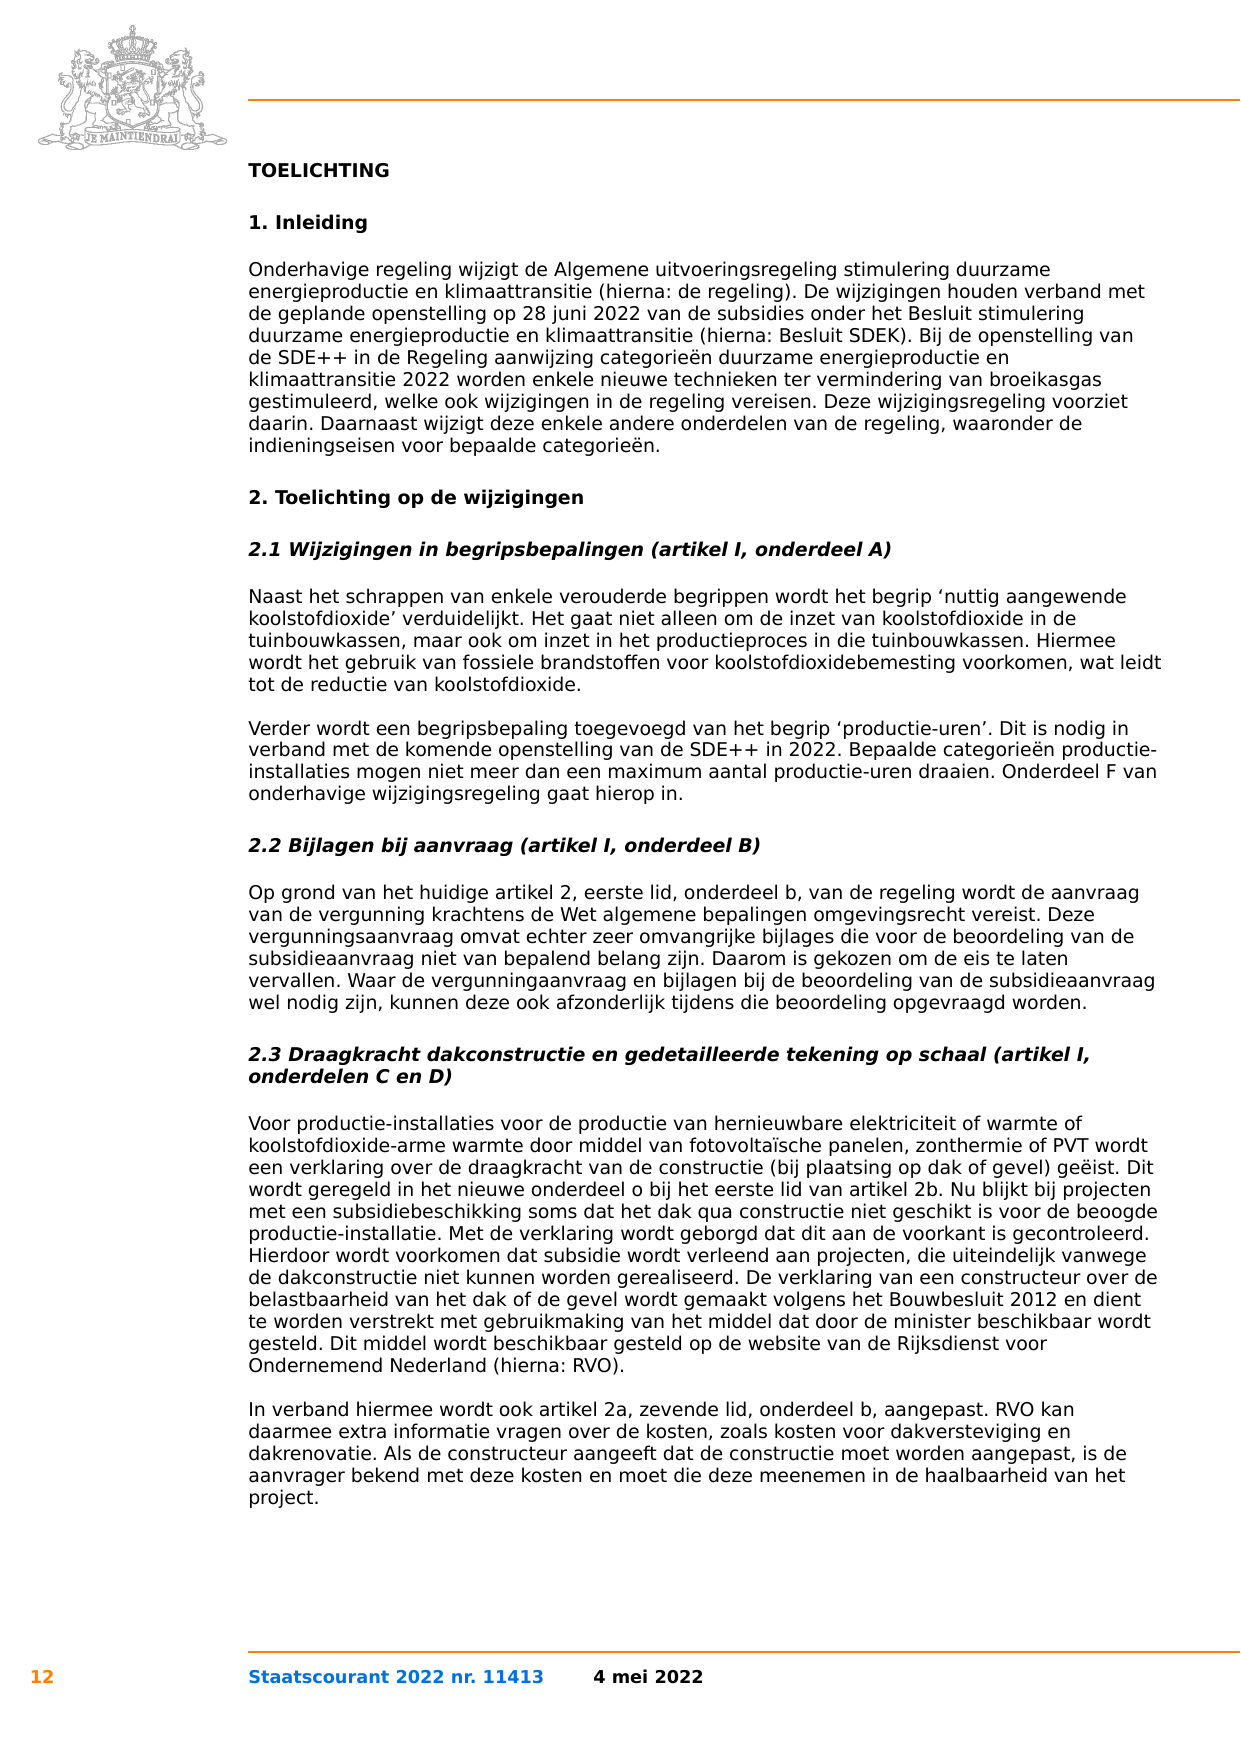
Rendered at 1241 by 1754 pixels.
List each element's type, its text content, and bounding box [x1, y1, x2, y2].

subtitle 2.3 Draagkracht dakconstructie en gedetailleerde tekening op schaal (artikel I, onderdelen C en D) [248, 1044, 1163, 1088]
subtitle 2.2 Bijlagen bij aanvraag (artikel I, onderdeel B) [248, 835, 1163, 857]
picture [38, 25, 227, 150]
text In verband hiermee wordt ook artikel 2a, zevende lid, onderdeel b, aangepast. RVO kan daarmee extra informatie vragen over de kosten, zoals kosten voor dakversteviging en dakrenovatie. Als de constructeur aangeeft dat de constructie moet worden aangepast, is de aanvrager bekend met deze kosten en moet die deze meenemen in de haalbaarheid van het project. [248, 1399, 1163, 1509]
text Voor productie-installaties voor de productie van hernieuwbare elektriciteit of warmte of koolstofdioxide-arme warmte door middel van fotovoltaïsche panelen, zonthermie of PVT wordt een verklaring over de draagkracht van de constructie (bij plaatsing op dak of gevel) geëist. Dit wordt geregeld in het nieuwe onderdeel o bij het eerste lid van artikel 2b. Nu blijkt bij projecten met een subsidiebeschikking soms dat het dak qua constructie niet geschikt is voor de beoogde productie-installatie. Met de verklaring wordt geborgd dat dit aan de voorkant is gecontroleerd. Hierdoor wordt voorkomen dat subsidie wordt verleend aan projecten, die uiteindelijk vanwege de dakconstructie niet kunnen worden gerealiseerd. De verklaring van een constructeur over de belastbaarheid van het dak of de gevel wordt gemaakt volgens het Bouwbesluit 2012 en dient te worden verstrekt met gebruikmaking van het middel dat door de minister beschikbaar wordt gesteld. Dit middel wordt beschikbaar gesteld op de website van de Rijksdienst voor Ondernemend Nederland (hierna: RVO). [248, 1113, 1163, 1377]
text Naast het schrappen van enkele verouderde begrippen wordt het begrip ‘nuttig aangewende koolstofdioxide’ verduidelijkt. Het gaat niet alleen om de inzet van koolstofdioxide in de tuinbouwkassen, maar ook om inzet in het productieproces in die tuinbouwkassen. Hiermee wordt het gebruik van fossiele brandstoffen voor koolstofdioxidebemesting voorkomen, wat leidt tot de reductie van koolstofdioxide. [248, 586, 1163, 696]
subtitle 2.1 Wijzigingen in begripsbepalingen (artikel I, onderdeel A) [248, 539, 1163, 561]
text Verder wordt een begripsbepaling toegevoegd van het begrip ‘productie-uren’. Dit is nodig in verband met de komende openstelling van de SDE++ in 2022. Bepaalde categorieën productie-installaties mogen niet meer dan een maximum aantal productie-uren draaien. Onderdeel F van onderhavige wijzigingsregeling gaat hierop in. [248, 717, 1163, 805]
subtitle 2. Toelichting op de wijzigingen [248, 487, 1163, 509]
subtitle TOELICHTING [248, 160, 1163, 182]
text Onderhavige regeling wijzigt de Algemene uitvoeringsregeling stimulering duurzame energieproductie en klimaattransitie (hierna: de regeling). De wijzigingen houden verband met de geplande openstelling op 28 juni 2022 van de subsidies onder het Besluit stimulering duurzame energieproductie en klimaattransitie (hierna: Besluit SDEK). Bij de openstelling van de SDE++ in de Regeling aanwijzing categorieën duurzame energieproductie en klimaattransitie 2022 worden enkele nieuwe technieken ter vermindering van broeikasgas gestimuleerd, welke ook wijzigingen in de regeling vereisen. Deze wijzigingsregeling voorziet daarin. Daarnaast wijzigt deze enkele andere onderdelen van de regeling, waaronder de indieningseisen voor bepaalde categorieën. [248, 259, 1163, 457]
text Op grond van het huidige artikel 2, eerste lid, onderdeel b, van de regeling wordt de aanvraag van de vergunning krachtens de Wet algemene bepalingen omgevingsrecht vereist. Deze vergunningsaanvraag omvat echter zeer omvangrijke bijlages die voor de beoordeling van de subsidieaanvraag niet van bepalend belang zijn. Daarom is gekozen om de eis te laten vervallen. Waar de vergunningaanvraag en bijlagen bij de beoordeling van de subsidieaanvraag wel nodig zijn, kunnen deze ook afzonderlijk tijdens die beoordeling opgevraagd worden. [248, 882, 1163, 1014]
subtitle 1. Inleiding [248, 212, 1163, 234]
